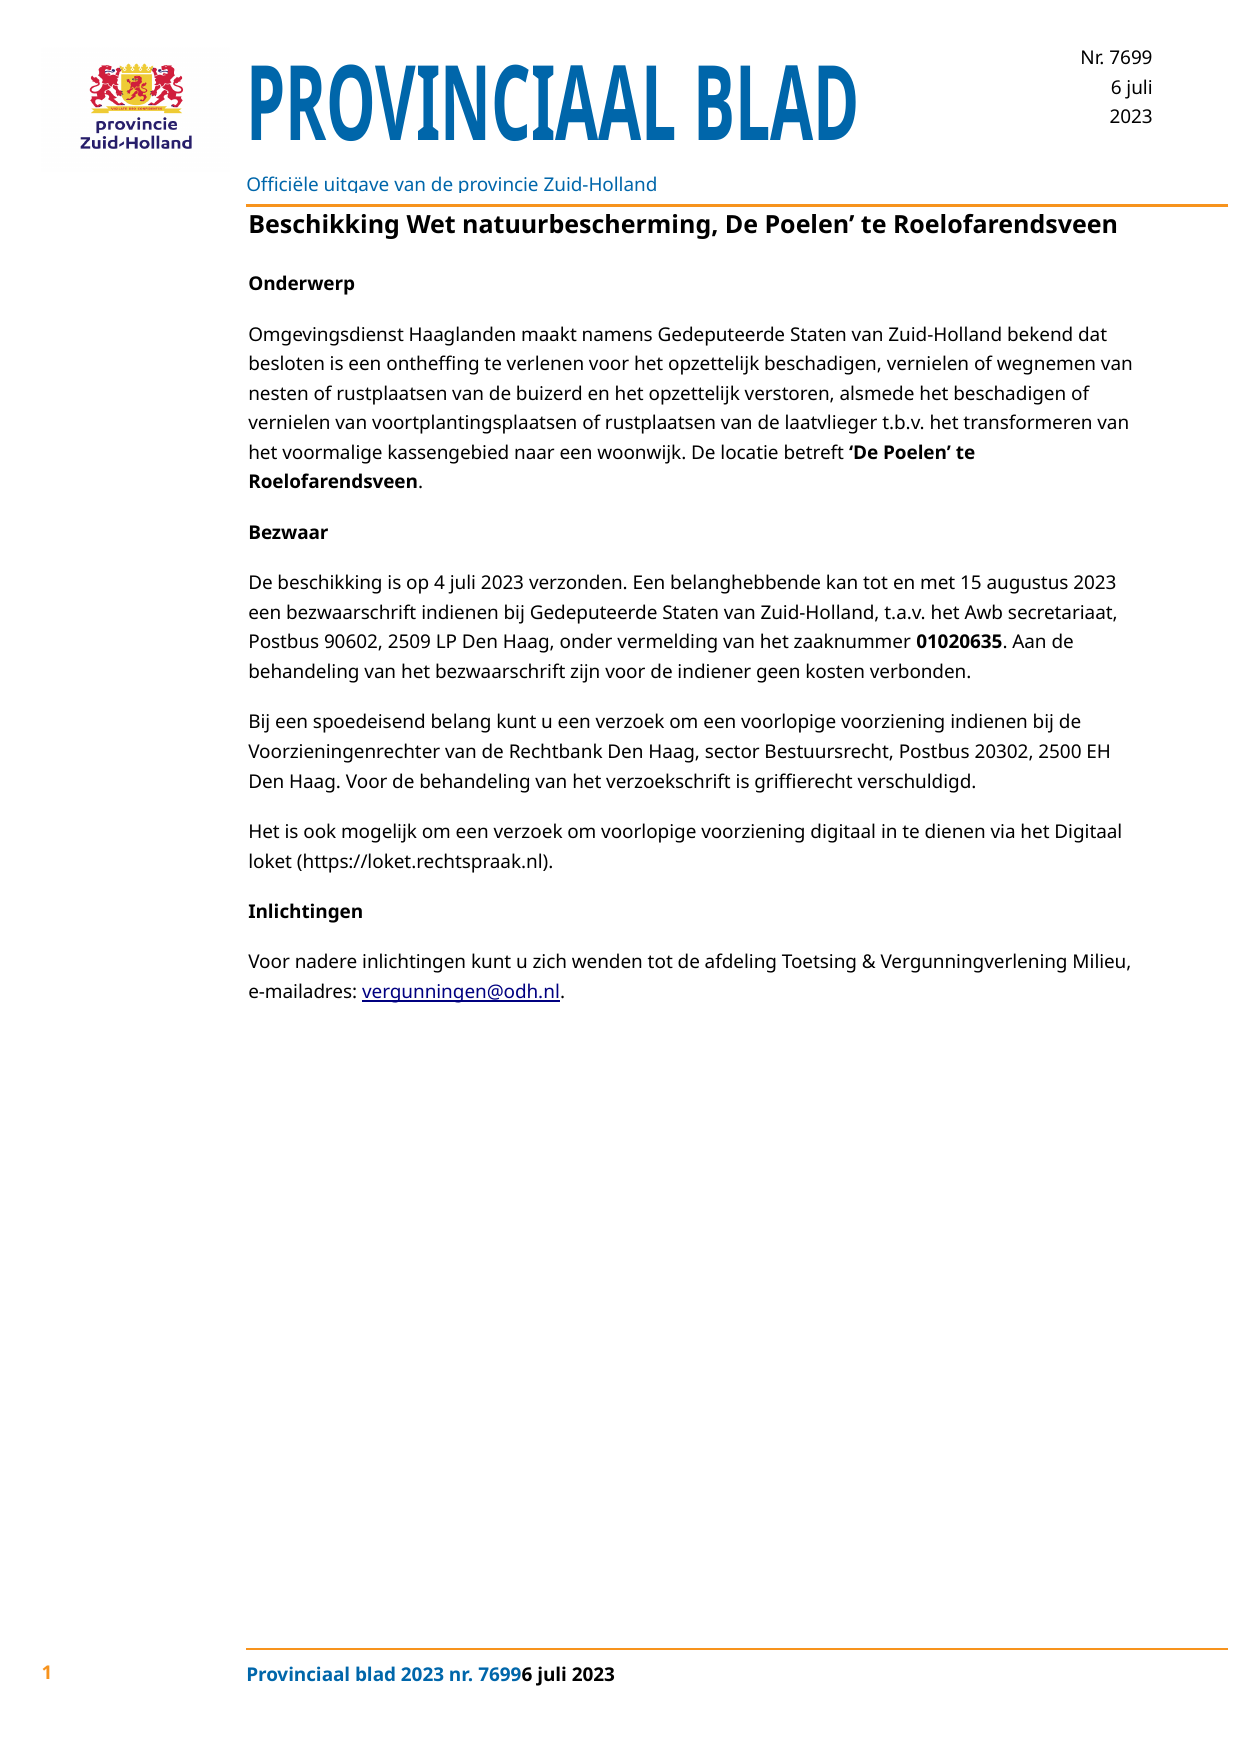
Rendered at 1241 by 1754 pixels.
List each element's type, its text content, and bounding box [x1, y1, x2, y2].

text Omgevingsdienst Haaglanden maakt namens Gedeputeerde Staten van Zuid-Holland bekend dat besloten is een ontheffing te verlenen voor het opzettelijk beschadigen, vernielen of wegnemen van nesten of rustplaatsen van de buizerd en het opzettelijk verstoren, alsmede het beschadigen of vernielen van voortplantingsplaatsen of rustplaatsen van de laatvlieger t.b.v. het transformeren van het voormalige kassengebied naar een woonwijk. De locatie betreft ‘De Poelen’ te Roelofarendsveen. [248, 321, 1152, 494]
text Het is ook mogelijk om een verzoek om voorlopige voorziening digitaal in te dienen via het Digitaal loket (https://loket.rechtspraak.nl). [248, 818, 1152, 873]
text De beschikking is op 4 juli 2023 verzonden. Een belanghebbende kan tot en met 15 augustus 2023 een bezwaarschrift indienen bij Gedeputeerde Staten van Zuid-Holland, t.a.v. het Awb secretariaat, Postbus 90602, 2509 LP Den Haag, onder vermelding van het zaaknummer 01020635. Aan de behandeling van het bezwaarschrift zijn voor de indiener geen kosten verbonden. [248, 569, 1152, 684]
picture [41, 47, 231, 172]
text Voor nadere inlichtingen kunt u zich wenden tot de afdeling Toetsing & Vergunningverlening Milieu, e-mailadres: vergunningen@odh.nl. [248, 949, 1152, 1004]
text Bezwaar [248, 519, 1152, 545]
text Onderwerp [248, 270, 1152, 296]
text Inlichtingen [248, 898, 1152, 924]
text Bij een spoedeisend belang kunt u een verzoek om een voorlopige voorziening indienen bij de Voorzieningenrechter van de Rechtbank Den Haag, sector Bestuursrecht, Postbus 20302, 2500 EH Den Haag. Voor de behandeling van het verzoekschrift is griffierecht verschuldigd. [248, 709, 1152, 793]
text Beschikking Wet natuurbescherming, De Poelen’ te Roelofarendsveen [248, 207, 1152, 241]
